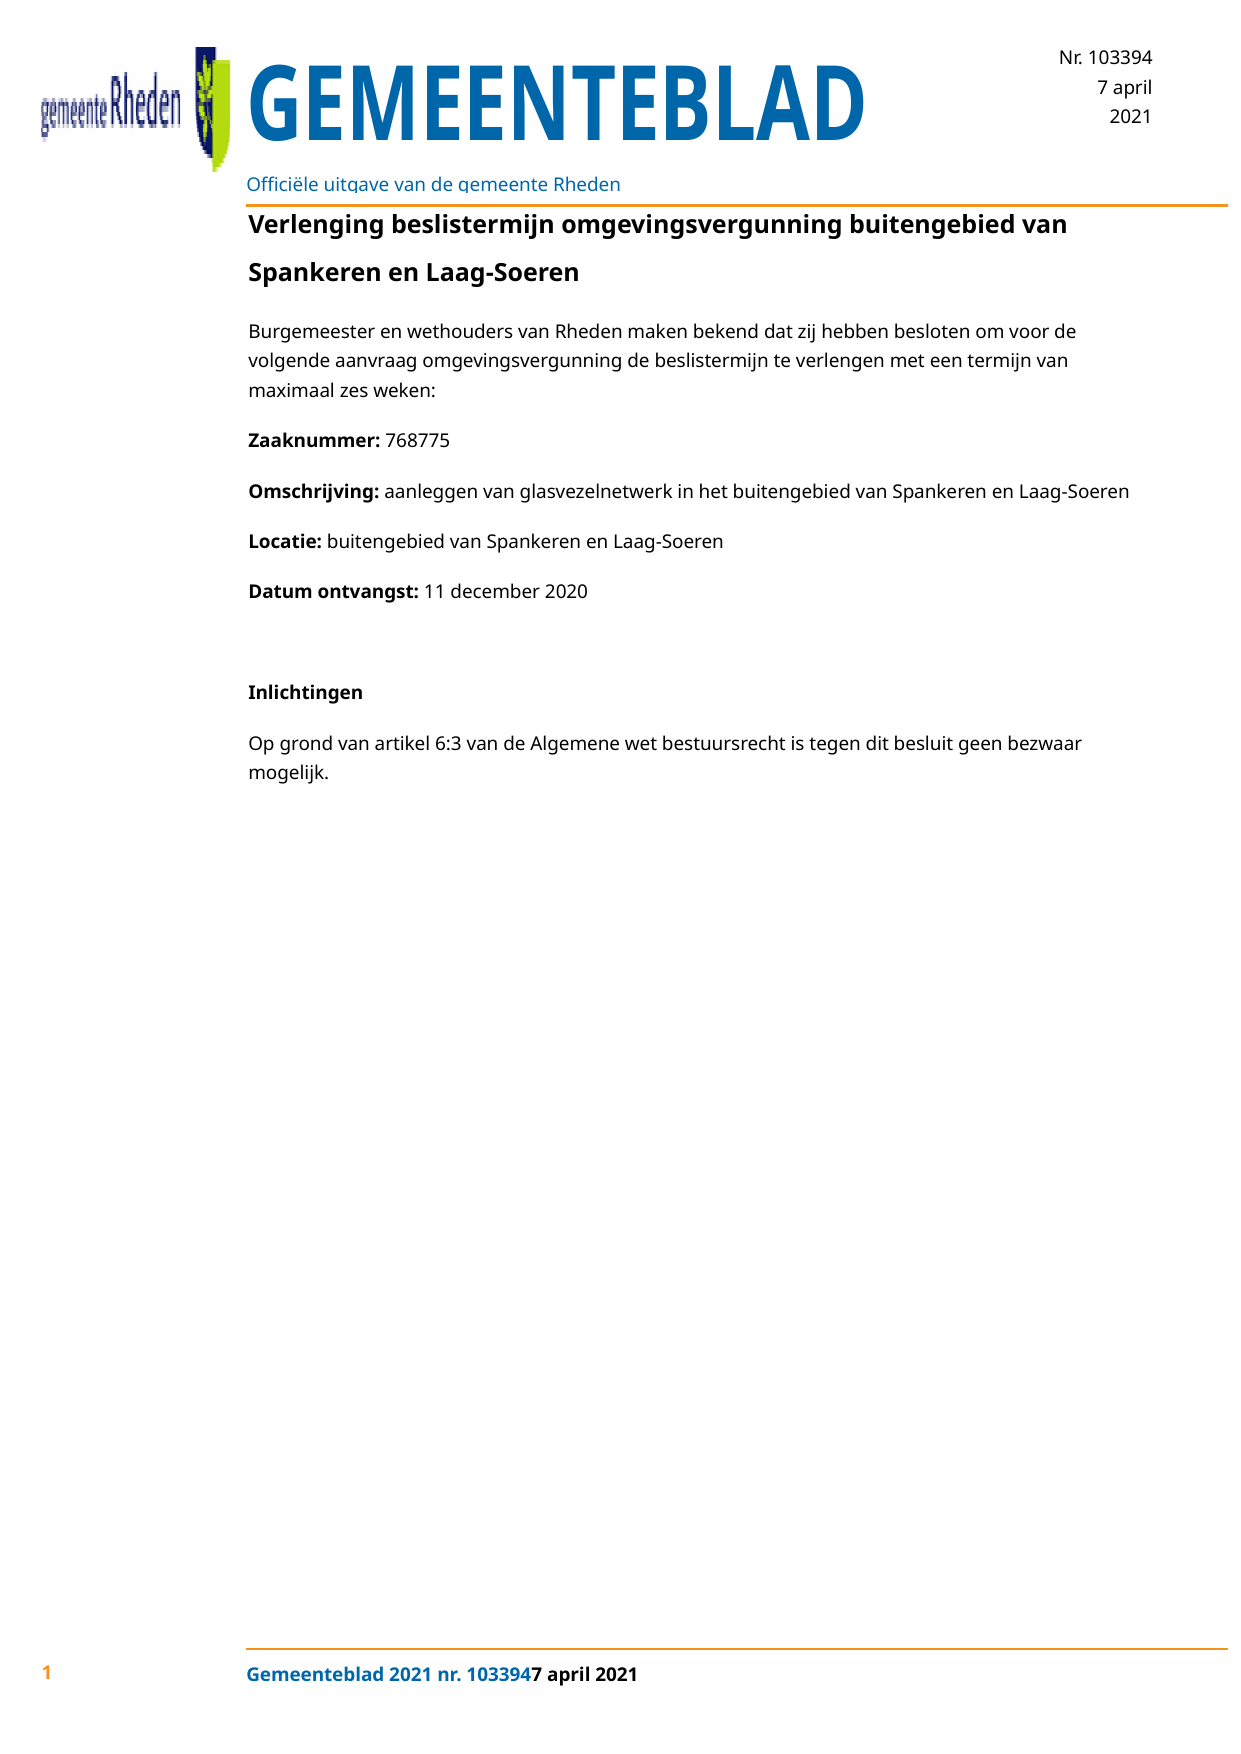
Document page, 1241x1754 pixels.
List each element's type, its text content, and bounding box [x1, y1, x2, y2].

text Datum ontvangst: 11 december 2020 [248, 579, 1152, 604]
picture [41, 47, 231, 172]
text Op grond van artikel 6:3 van de Algemene wet bestuursrecht is tegen dit besluit geen bezwaar mogelijk. [248, 730, 1152, 785]
text Omschrijving: aanleggen van glasvezelnetwerk in het buitengebied van Spankeren en Laag-Soeren [248, 478, 1152, 504]
text Zaaknummer: 768775 [248, 427, 1152, 453]
text Inlichtingen [248, 679, 1152, 705]
text Burgemeester en wethouders van Rheden maken bekend dat zij hebben besloten om voor de volgende aanvraag omgevingsvergunning de beslistermijn te verlengen met een termijn van maximaal zes weken: [248, 318, 1152, 403]
text Locatie: buitengebied van Spankeren en Laag-Soeren [248, 528, 1152, 554]
text Verlenging beslistermijn omgevingsvergunning buitengebied van Spankeren en Laag-Soeren [248, 207, 1152, 288]
